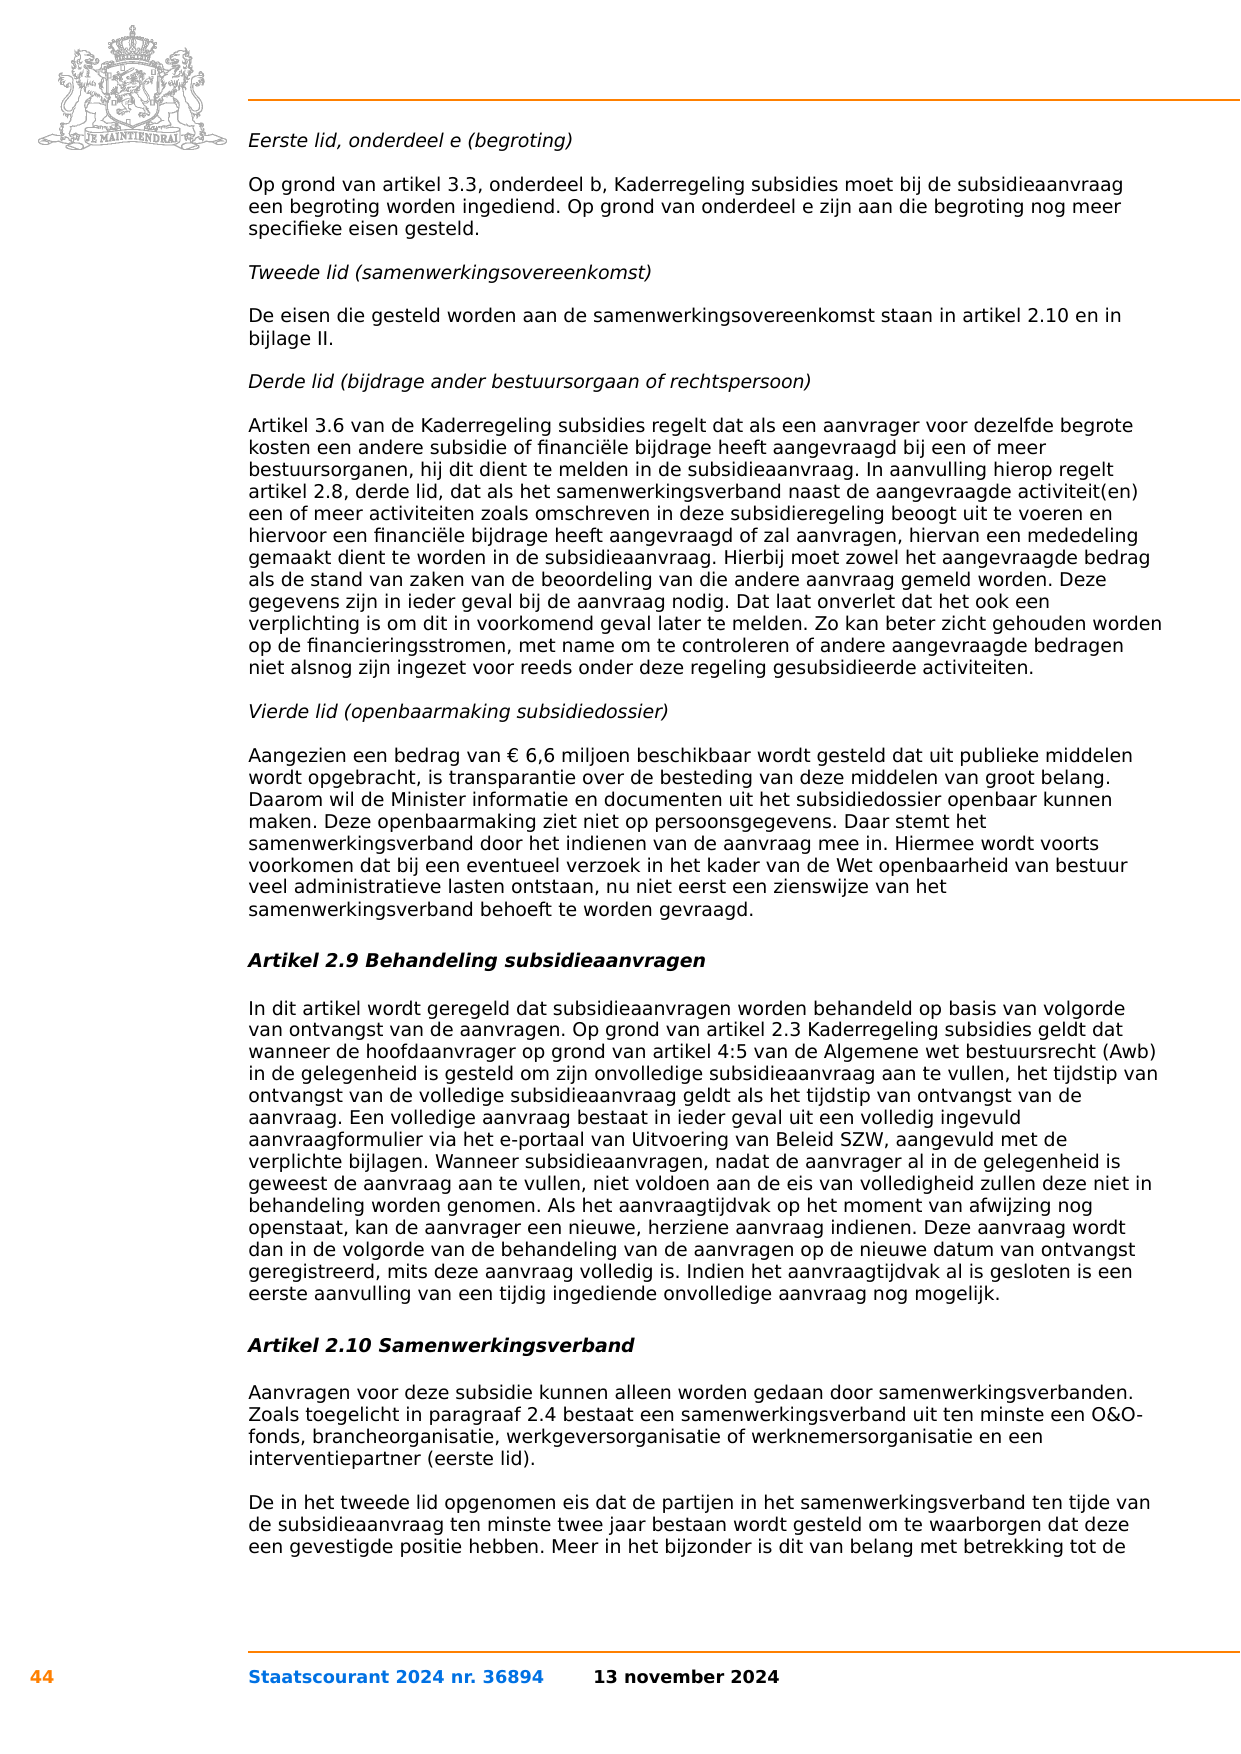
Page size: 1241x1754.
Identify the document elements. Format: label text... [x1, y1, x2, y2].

subtitle Artikel 2.9 Behandeling subsidieaanvragen [248, 950, 1163, 972]
text Aanvragen voor deze subsidie kunnen alleen worden gedaan door samenwerkingsverbanden. Zoals toegelicht in paragraaf 2.4 bestaat een samenwerkingsverband uit ten minste een O&O-fonds, brancheorganisatie, werkgeversorganisatie of werknemersorganisatie en een interventiepartner (eerste lid). [248, 1382, 1163, 1470]
text Op grond van artikel 3.3, onderdeel b, Kaderregeling subsidies moet bij de subsidieaanvraag een begroting worden ingediend. Op grond van onderdeel e zijn aan die begroting nog meer specifieke eisen gesteld. [248, 174, 1163, 240]
picture [38, 25, 227, 150]
text Aangezien een bedrag van € 6,6 miljoen beschikbaar wordt gesteld dat uit publieke middelen wordt opgebracht, is transparantie over de besteding van deze middelen van groot belang. Daarom wil de Minister informatie en documenten uit het subsidiedossier openbaar kunnen maken. Deze openbaarmaking ziet niet op persoonsgegevens. Daar stemt het samenwerkingsverband door het indienen van de aanvraag mee in. Hiermee wordt voorts voorkomen dat bij een eventueel verzoek in het kader van de Wet openbaarheid van bestuur veel administratieve lasten ontstaan, nu niet eerst een zienswijze van het samenwerkingsverband behoeft te worden gevraagd. [248, 744, 1163, 920]
subtitle Eerste lid, onderdeel e (begroting) [248, 130, 1163, 152]
text In dit artikel wordt geregeld dat subsidieaanvragen worden behandeld op basis van volgorde van ontvangst van de aanvragen. Op grond van artikel 2.3 Kaderregeling subsidies geldt dat wanneer de hoofdaanvrager op grond van artikel 4:5 van de Algemene wet bestuursrecht (Awb) in de gelegenheid is gesteld om zijn onvolledige subsidieaanvraag aan te vullen, het tijdstip van ontvangst van de volledige subsidieaanvraag geldt als het tijdstip van ontvangst van de aanvraag. Een volledige aanvraag bestaat in ieder geval uit een volledig ingevuld aanvraagformulier via het e-portaal van Uitvoering van Beleid SZW, aangevuld met de verplichte bijlagen. Wanneer subsidieaanvragen, nadat de aanvrager al in de gelegenheid is geweest de aanvraag aan te vullen, niet voldoen aan de eis van volledigheid zullen deze niet in behandeling worden genomen. Als het aanvraagtijdvak op het moment van afwijzing nog openstaat, kan de aanvrager een nieuwe, herziene aanvraag indienen. Deze aanvraag wordt dan in de volgorde van de behandeling van de aanvragen op de nieuwe datum van ontvangst geregistreerd, mits deze aanvraag volledig is. Indien het aanvraagtijdvak al is gesloten is een eerste aanvulling van een tijdig ingediende onvolledige aanvraag nog mogelijk. [248, 997, 1163, 1305]
subtitle Derde lid (bijdrage ander bestuursorgaan of rechtspersoon) [248, 371, 1163, 393]
subtitle Vierde lid (openbaarmaking subsidiedossier) [248, 701, 1163, 723]
text De in het tweede lid opgenomen eis dat de partijen in het samenwerkingsverband ten tijde van de subsidieaanvraag ten minste twee jaar bestaan wordt gesteld om te waarborgen dat deze een gevestigde positie hebben. Meer in het bijzonder is dit van belang met betrekking tot de [248, 1492, 1163, 1558]
text Artikel 3.6 van de Kaderregeling subsidies regelt dat als een aanvrager voor dezelfde begrote kosten een andere subsidie of financiële bijdrage heeft aangevraagd bij een of meer bestuursorganen, hij dit dient te melden in de subsidieaanvraag. In aanvulling hierop regelt artikel 2.8, derde lid, dat als het samenwerkingsverband naast de aangevraagde activiteit(en) een of meer activiteiten zoals omschreven in deze subsidieregeling beoogt uit te voeren en hiervoor een financiële bijdrage heeft aangevraagd of zal aanvragen, hiervan een mededeling gemaakt dient te worden in de subsidieaanvraag. Hierbij moet zowel het aangevraagde bedrag als de stand van zaken van de beoordeling van die andere aanvraag gemeld worden. Deze gegevens zijn in ieder geval bij de aanvraag nodig. Dat laat onverlet dat het ook een verplichting is om dit in voorkomend geval later te melden. Zo kan beter zicht gehouden worden op de financieringsstromen, met name om te controleren of andere aangevraagde bedragen niet alsnog zijn ingezet voor reeds onder deze regeling gesubsidieerde activiteiten. [248, 415, 1163, 679]
subtitle Tweede lid (samenwerkingsovereenkomst) [248, 262, 1163, 283]
subtitle Artikel 2.10 Samenwerkingsverband [248, 1335, 1163, 1357]
text De eisen die gesteld worden aan de samenwerkingsovereenkomst staan in artikel 2.10 en in bijlage II. [248, 305, 1163, 349]
